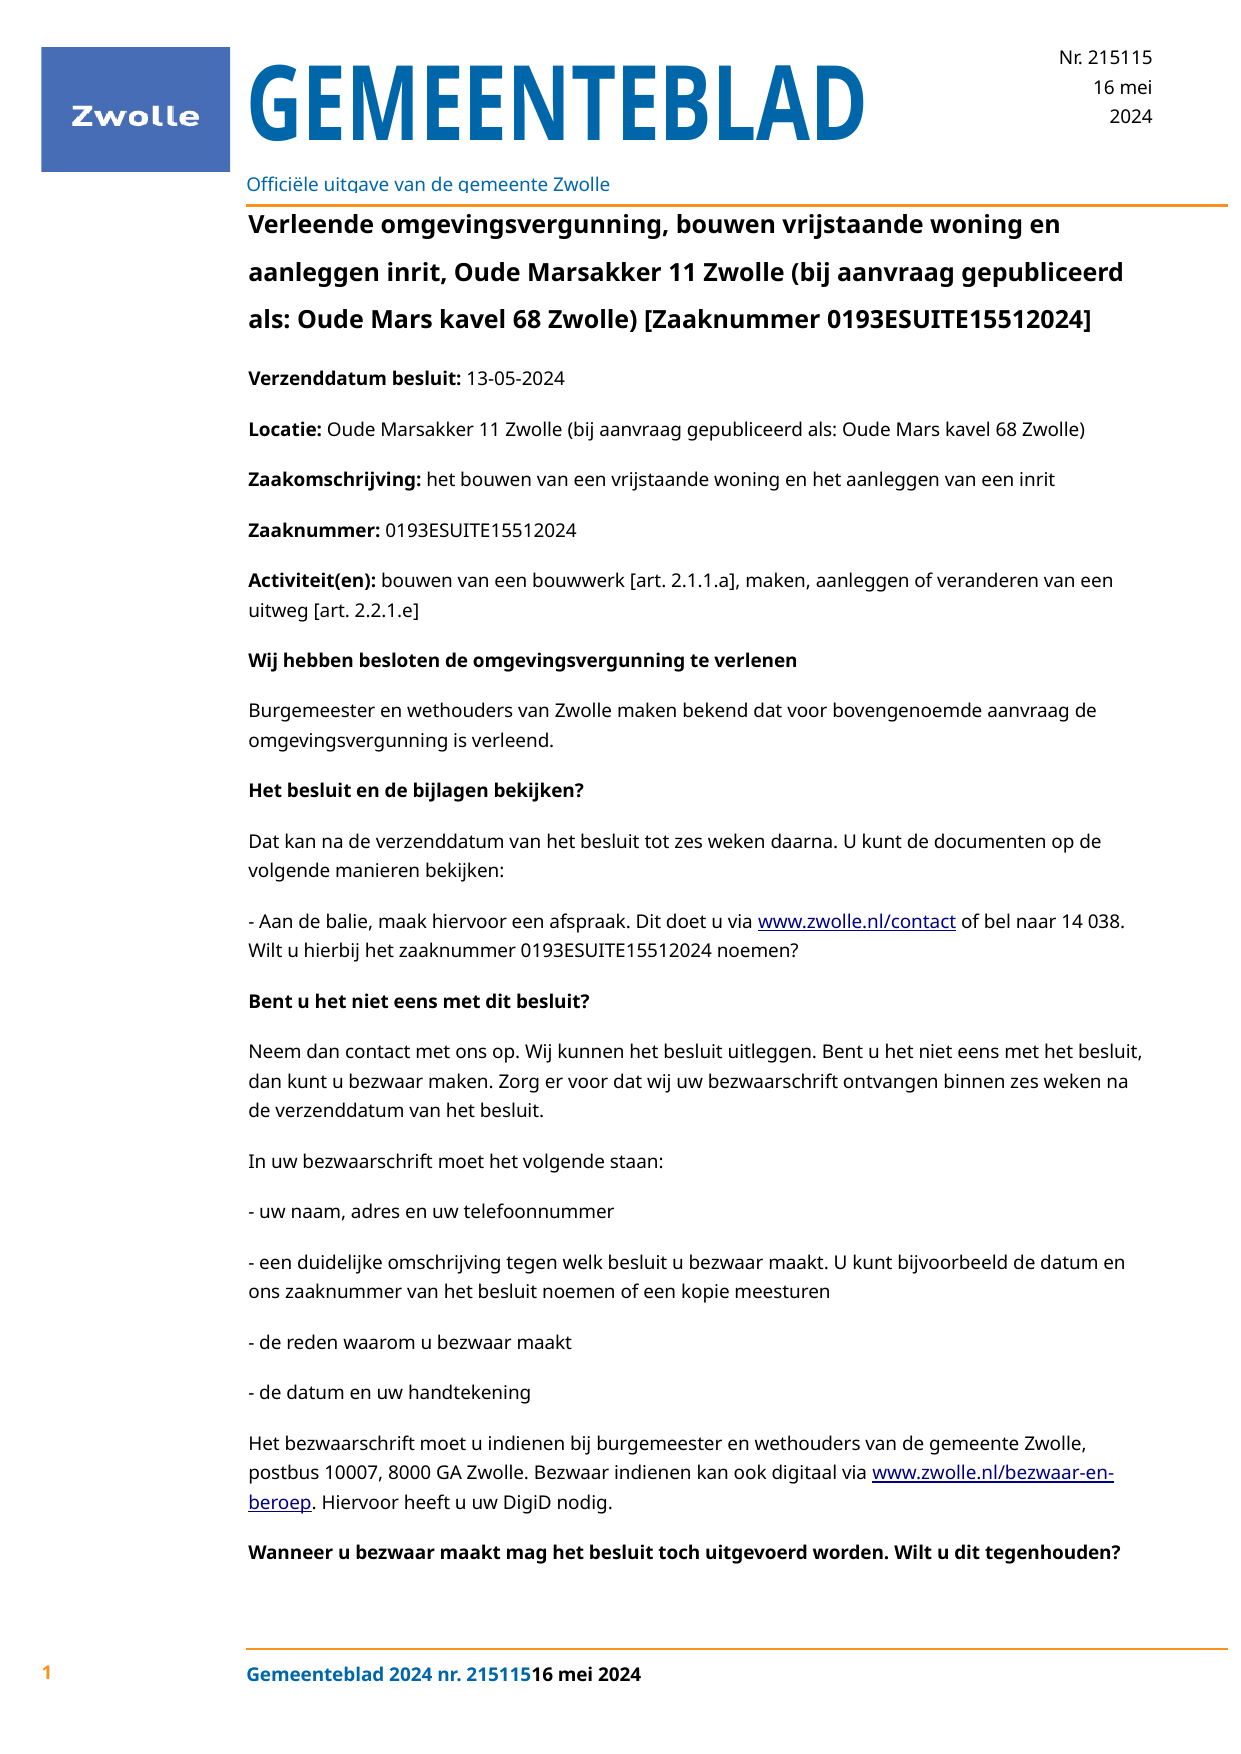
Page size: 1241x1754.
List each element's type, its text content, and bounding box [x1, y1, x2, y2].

text - uw naam, adres en uw telefoonnummer [248, 1198, 1152, 1224]
text Activiteit(en): bouwen van een bouwwerk [art. 2.1.1.a], maken, aanleggen of veranderen van een uitweg [art. 2.2.1.e] [248, 567, 1152, 622]
text Neem dan contact met ons op. Wij kunnen het besluit uitleggen. Bent u het niet eens met het besluit, dan kunt u bezwaar maken. Zorg er voor dat wij uw bezwaarschrift ontvangen binnen zes weken na de verzenddatum van het besluit. [248, 1038, 1152, 1123]
text Dat kan na de verzenddatum van het besluit tot zes weken daarna. U kunt de documenten op de volgende manieren bekijken: [248, 828, 1152, 883]
text - de datum en uw handtekening [248, 1379, 1152, 1405]
text Locatie: Oude Marsakker 11 Zwolle (bij aanvraag gepubliceerd als: Oude Mars kavel 68 Zwolle) [248, 416, 1152, 442]
text Verleende omgevingsvergunning, bouwen vrijstaande woning en aanleggen inrit, Oude Marsakker 11 Zwolle (bij aanvraag gepubliceerd als: Oude Mars kavel 68 Zwolle) [Zaaknummer 0193ESUITE15512024] [248, 207, 1152, 336]
text Het bezwaarschrift moet u indienen bij burgemeester en wethouders van de gemeente Zwolle, postbus 10007, 8000 GA Zwolle. Bezwaar indienen kan ook digitaal via www.zwolle.nl/bezwaar-en-beroep. Hiervoor heeft u uw DigiD nodig. [248, 1430, 1152, 1514]
text In uw bezwaarschrift moet het volgende staan: [248, 1148, 1152, 1174]
text Zaakomschrijving: het bouwen van een vrijstaande woning en het aanleggen van een inrit [248, 466, 1152, 492]
text Wanneer u bezwaar maakt mag het besluit toch uitgevoerd worden. Wilt u dit tegenhouden? [248, 1539, 1152, 1565]
text Wij hebben besloten de omgevingsvergunning te verlenen [248, 647, 1152, 673]
text - een duidelijke omschrijving tegen welk besluit u bezwaar maakt. U kunt bijvoorbeeld de datum en ons zaaknummer van het besluit noemen of een kopie meesturen [248, 1249, 1152, 1304]
text Verzenddatum besluit: 13-05-2024 [248, 366, 1152, 391]
text Burgemeester en wethouders van Zwolle maken bekend dat voor bovengenoemde aanvraag de omgevingsvergunning is verleend. [248, 698, 1152, 753]
text - Aan de balie, maak hiervoor een afspraak. Dit doet u via www.zwolle.nl/contact of bel naar 14 038. Wilt u hierbij het zaaknummer 0193ESUITE15512024 noemen? [248, 908, 1152, 963]
text Zaaknummer: 0193ESUITE15512024 [248, 517, 1152, 542]
text Het besluit en de bijlagen bekijken? [248, 778, 1152, 803]
text - de reden waarom u bezwaar maakt [248, 1329, 1152, 1354]
text Bent u het niet eens met dit besluit? [248, 988, 1152, 1014]
picture [41, 47, 231, 172]
